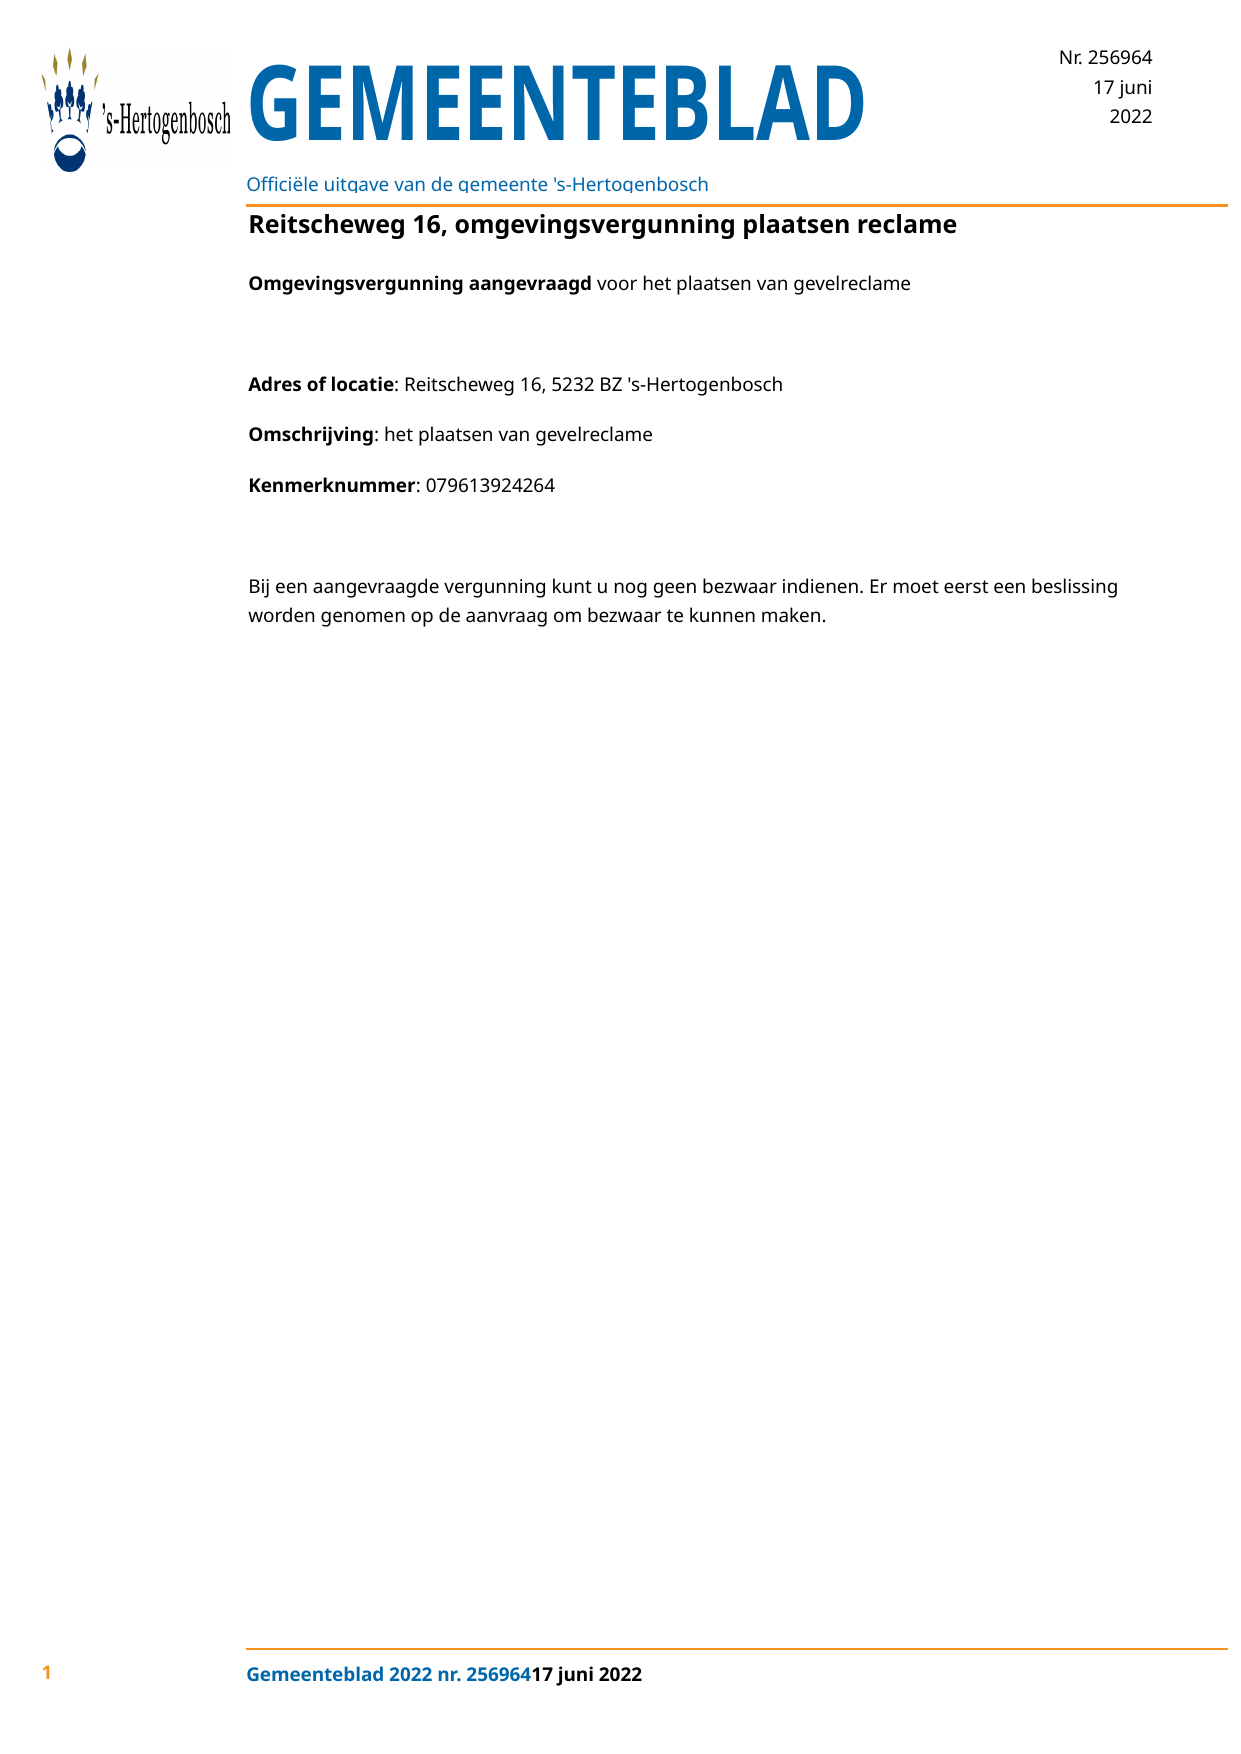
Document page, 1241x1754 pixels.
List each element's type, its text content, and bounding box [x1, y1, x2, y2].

text Omgevingsvergunning aangevraagd voor het plaatsen van gevelreclame [248, 270, 1152, 296]
text Bij een aangevraagde vergunning kunt u nog geen bezwaar indienen. Er moet eerst een beslissing worden genomen op de aanvraag om bezwaar te kunnen maken. [248, 573, 1152, 628]
picture [41, 47, 231, 172]
text Omschrijving: het plaatsen van gevelreclame [248, 422, 1152, 447]
text Kenmerknummer: 079613924264 [248, 472, 1152, 498]
text Reitscheweg 16, omgevingsvergunning plaatsen reclame [248, 207, 1152, 241]
text Adres of locatie: Reitscheweg 16, 5232 BZ 's-Hertogenbosch [248, 371, 1152, 397]
